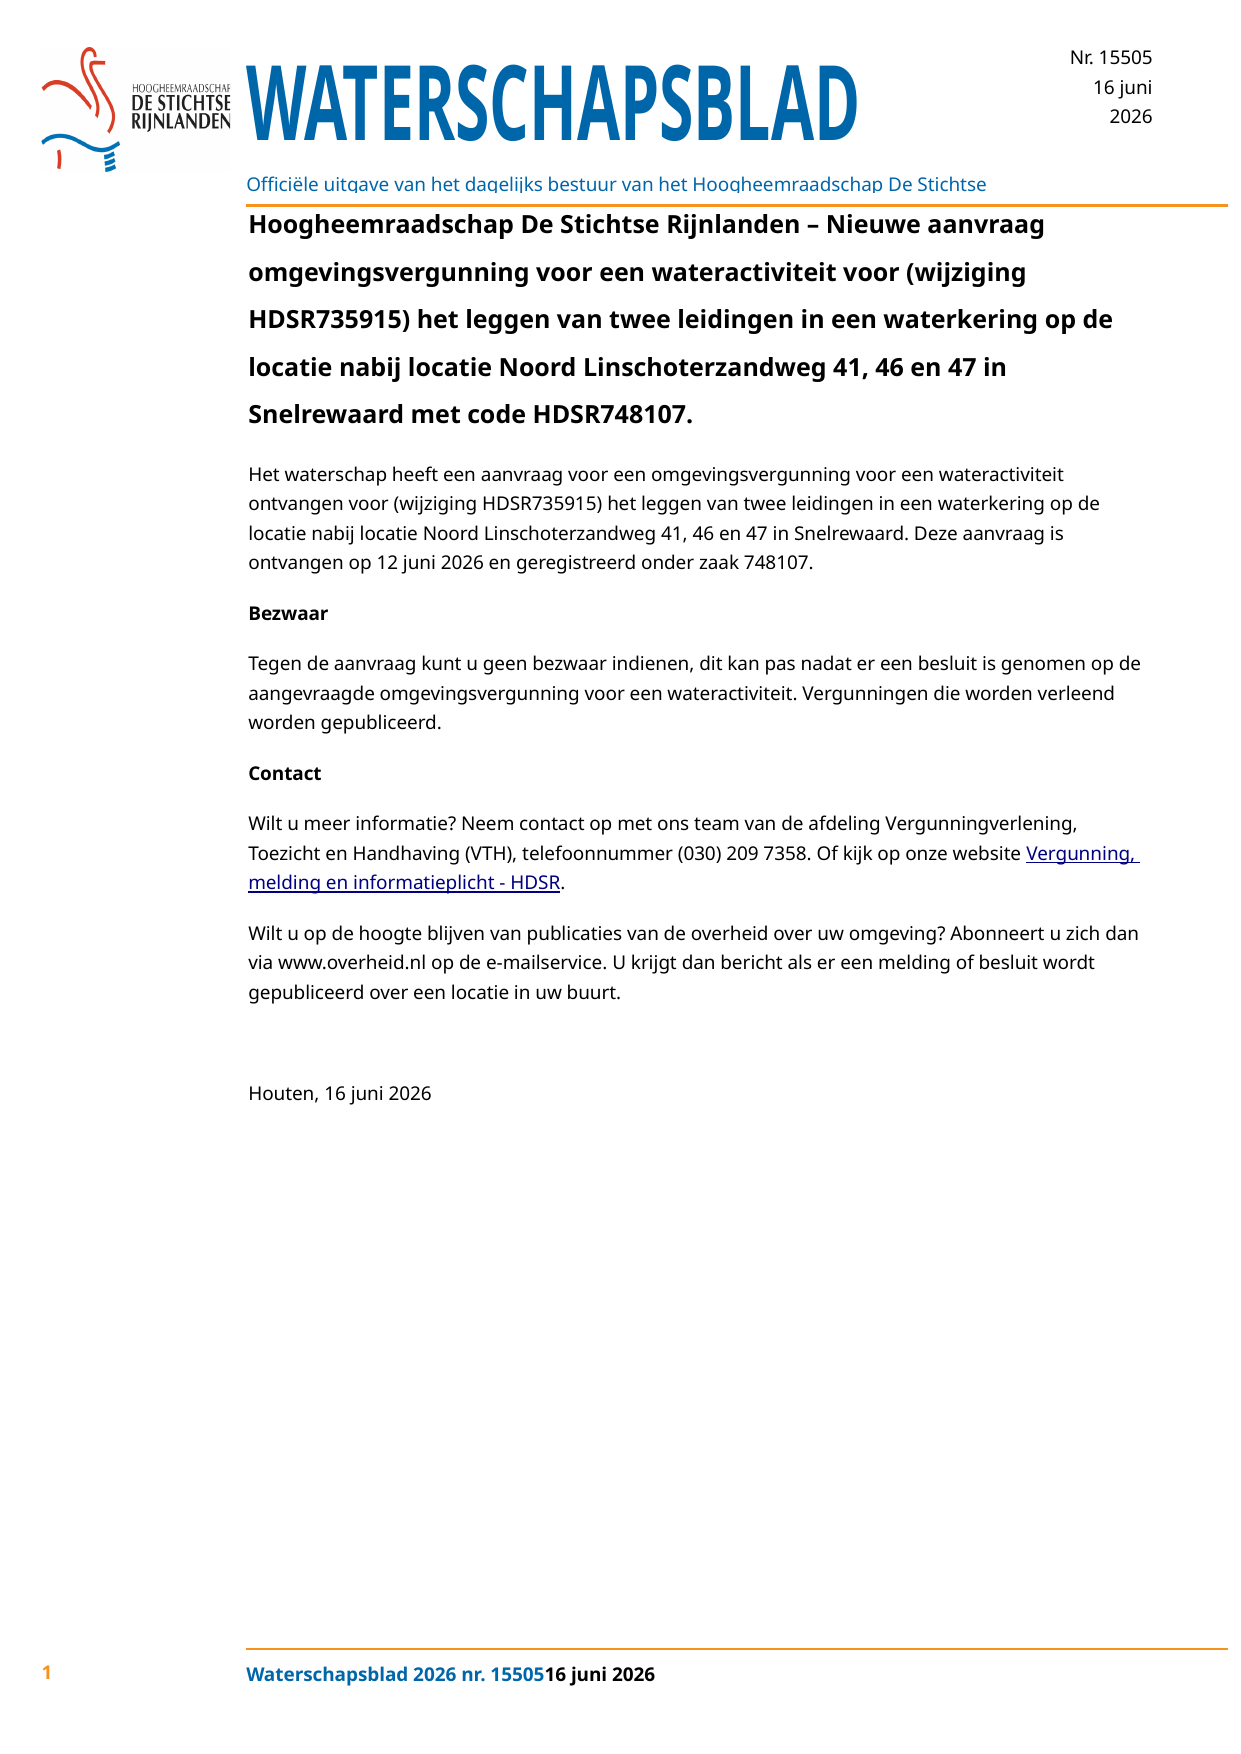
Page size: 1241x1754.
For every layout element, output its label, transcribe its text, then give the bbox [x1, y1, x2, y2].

text Wilt u op de hoogte blijven van publicaties van de overheid over uw omgeving? Abonneert u zich dan via www.overheid.nl op de e-mailservice. U krijgt dan bericht als er een melding of besluit wordt gepubliceerd over een locatie in uw buurt. [248, 920, 1152, 1005]
text Contact [248, 760, 1152, 786]
text Wilt u meer informatie? Neem contact op met ons team van de afdeling Vergunningverlening, Toezicht en Handhaving (VTH), telefoonnummer (030) 209 7358. Of kijk op onze website Vergunning, melding en informatieplicht - HDSR. [248, 810, 1152, 895]
text Houten, 16 juni 2026 [248, 1080, 1152, 1106]
text Tegen de aanvraag kunt u geen bezwaar indienen, dit kan pas nadat er een besluit is genomen op de aangevraagde omgevingsvergunning voor een wateractiviteit. Vergunningen die worden verleend worden gepubliceerd. [248, 650, 1152, 735]
picture [41, 47, 231, 172]
text Bezwaar [248, 600, 1152, 626]
text Het waterschap heeft een aanvraag voor een omgevingsvergunning voor een wateractiviteit ontvangen voor (wijziging HDSR735915) het leggen van twee leidingen in een waterkering op de locatie nabij locatie Noord Linschoterzandweg 41, 46 en 47 in Snelrewaard. Deze aanvraag is ontvangen op 12 juni 2026 en geregistreerd onder zaak 748107. [248, 461, 1152, 575]
text Hoogheemraadschap De Stichtse Rijnlanden – Nieuwe aanvraag omgevingsvergunning voor een wateractiviteit voor (wijziging HDSR735915) het leggen van twee leidingen in een waterkering op de locatie nabij locatie Noord Linschoterzandweg 41, 46 en 47 in Snelrewaard met code HDSR748107. [248, 207, 1152, 431]
